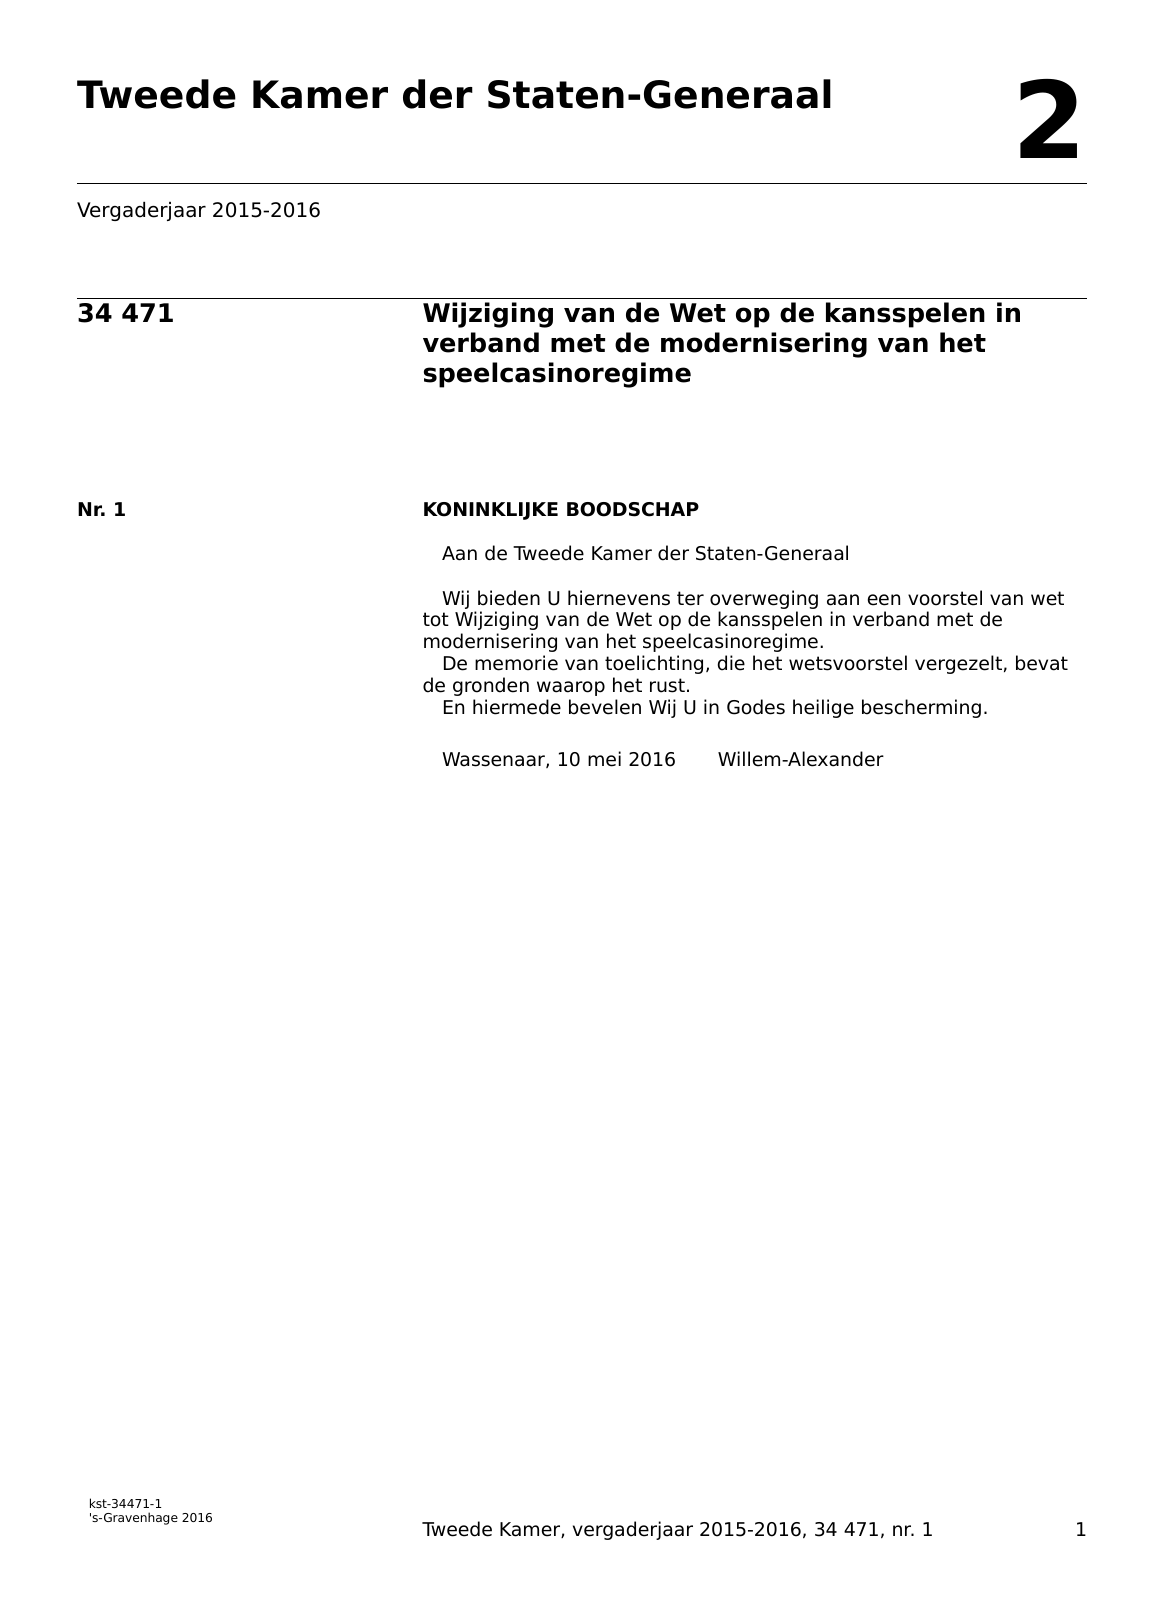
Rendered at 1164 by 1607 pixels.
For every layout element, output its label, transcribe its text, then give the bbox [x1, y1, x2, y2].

table_header Tweede Kamer der Staten-Generaal [77, 59, 886, 183]
text Aan de Tweede Kamer der Staten-Generaal [422, 543, 1087, 565]
table_header 2 [886, 59, 1087, 183]
text kst-34471-1 [88, 1497, 323, 1511]
table_cell Vergaderjaar 2015-2016 [77, 184, 1087, 298]
subtitle Nr. 1 KONINKLIJKE BOODSCHAP [77, 499, 1087, 521]
text De memorie van toelichting, die het wetsvoorstel vergezelt, bevat de gronden waarop het rust. [422, 653, 1087, 697]
text 's-Gravenhage 2016 [88, 1511, 323, 1525]
subtitle 34 471 Wijziging van de Wet op de kansspelen in verband met de modernisering van het speelcasinoregime [77, 299, 1087, 388]
text Wassenaar, 10 mei 2016 Willem-Alexander [422, 749, 1087, 771]
text En hiermede bevelen Wij U in Godes heilige bescherming. [422, 697, 1087, 719]
text Wij bieden U hiernevens ter overweging aan een voorstel van wet tot Wijziging van de Wet op de kansspelen in verband met de modernisering van het speelcasinoregime. [422, 587, 1087, 653]
